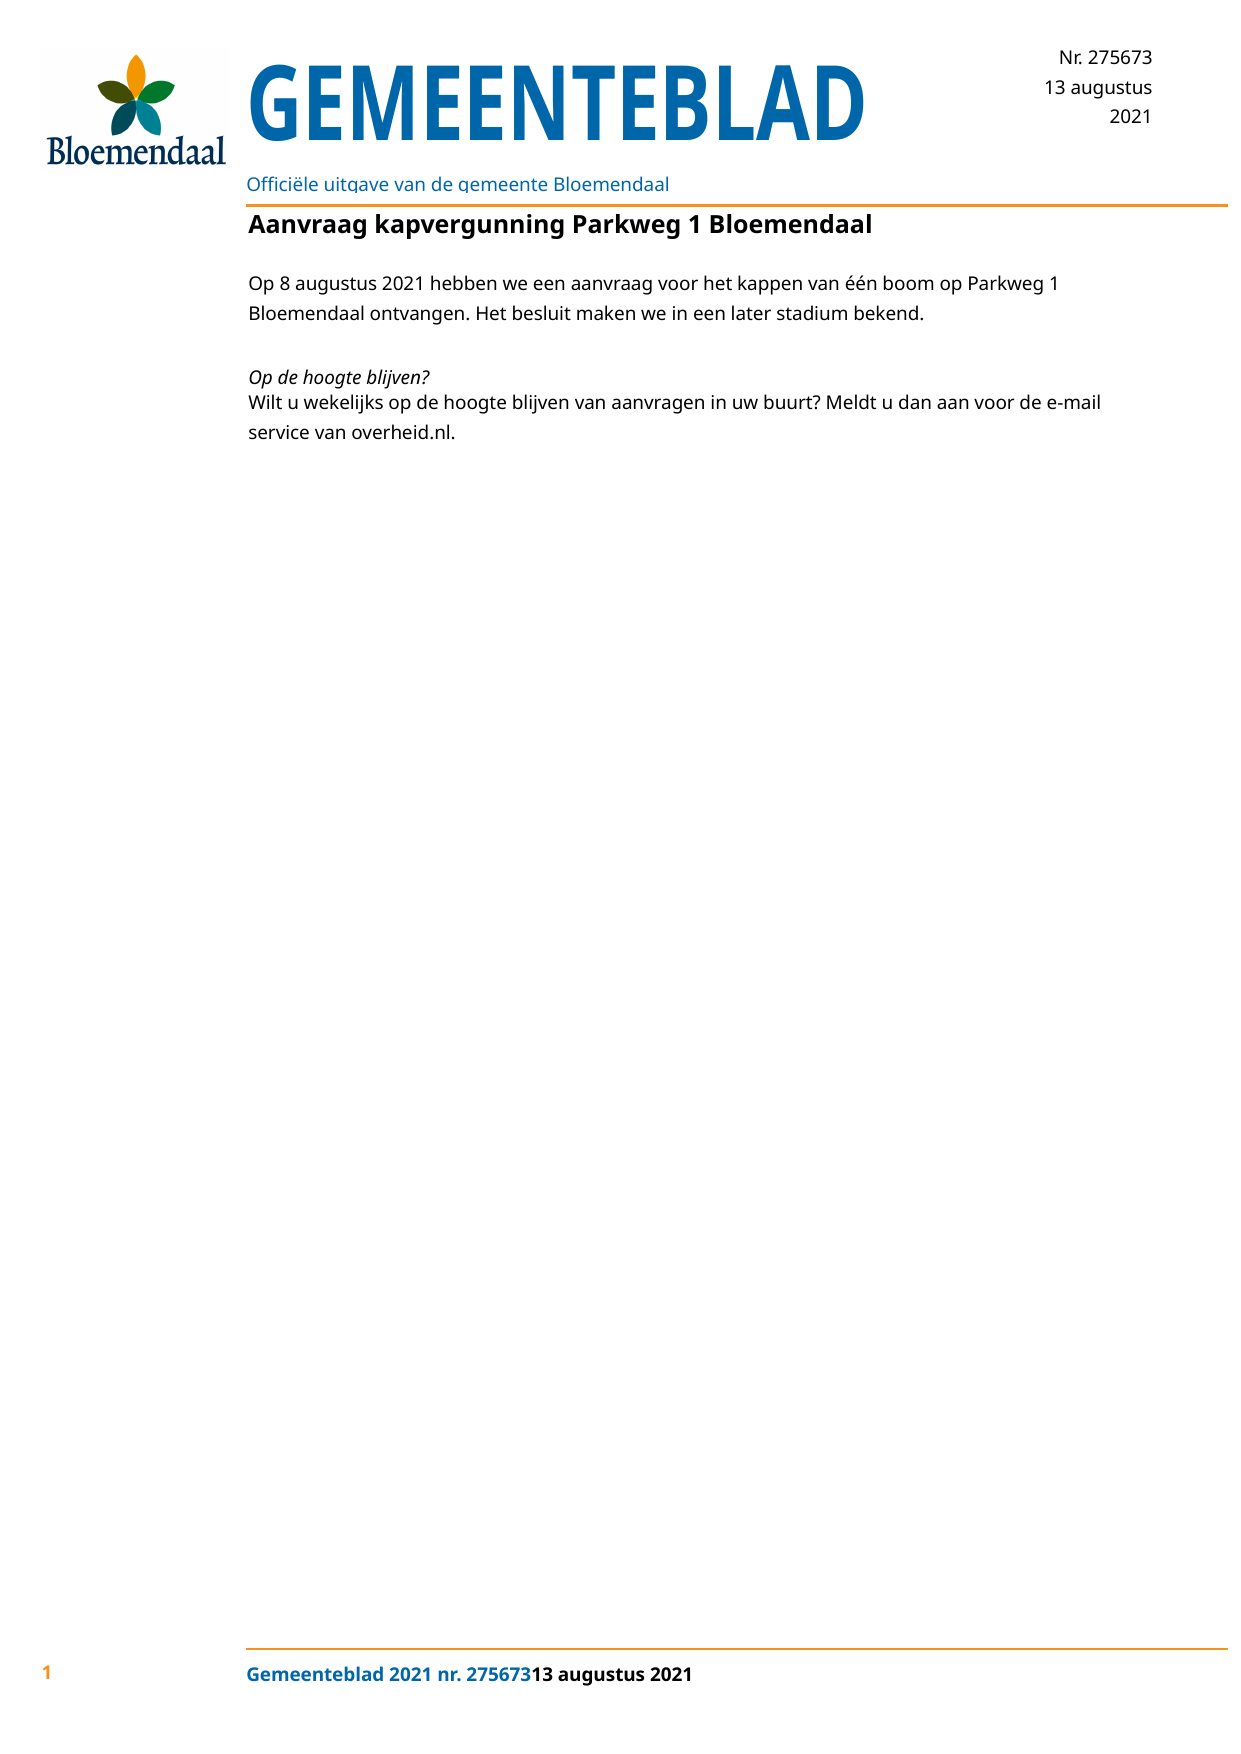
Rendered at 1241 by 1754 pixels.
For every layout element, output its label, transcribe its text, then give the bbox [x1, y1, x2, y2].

text Op de hoogte blijven? [248, 364, 1152, 389]
text Aanvraag kapvergunning Parkweg 1 Bloemendaal [248, 207, 1152, 241]
picture [41, 47, 231, 172]
text Op 8 augustus 2021 hebben we een aanvraag voor het kappen van één boom op Parkweg 1 Bloemendaal ontvangen. Het besluit maken we in een later stadium bekend. [248, 270, 1152, 326]
text Wilt u wekelijks op de hoogte blijven van aanvragen in uw buurt? Meldt u dan aan voor de e-mail service van overheid.nl. [248, 389, 1152, 445]
